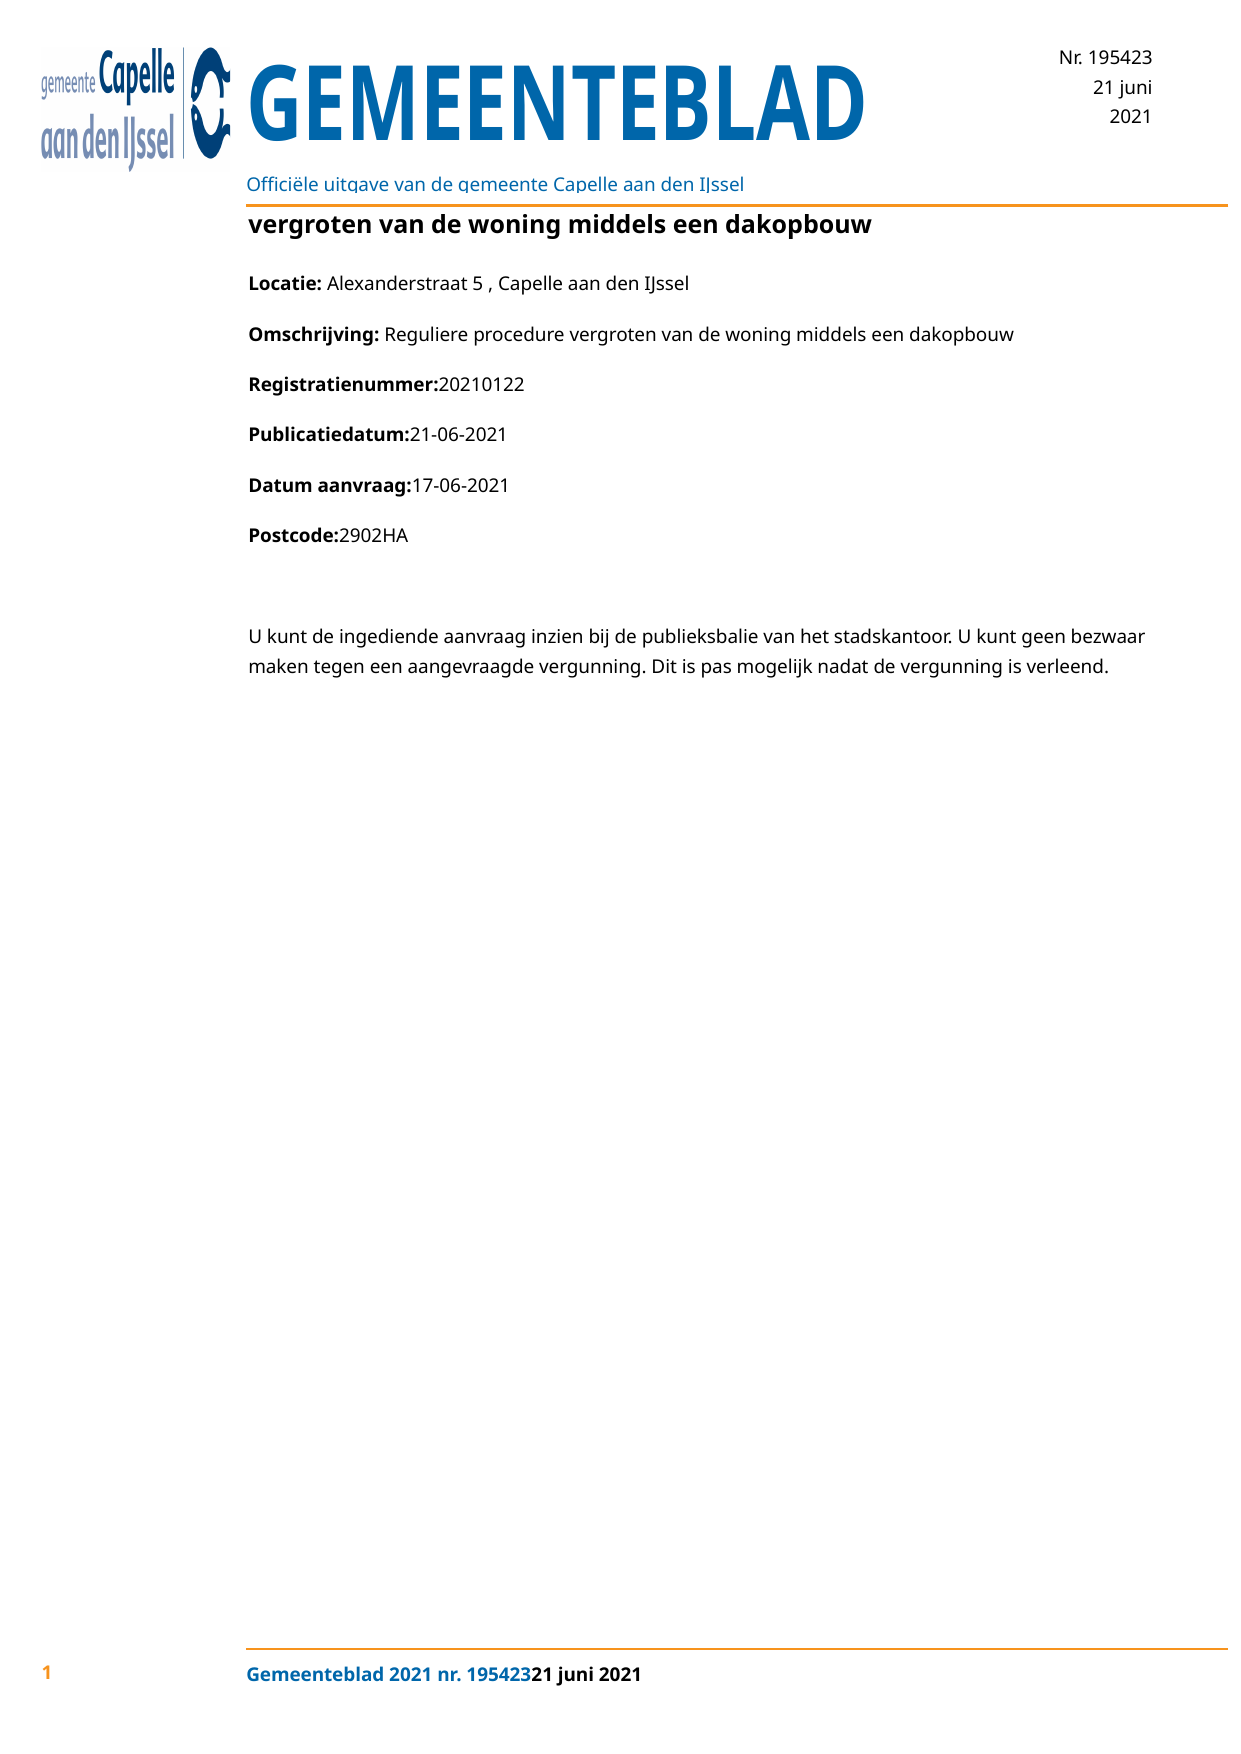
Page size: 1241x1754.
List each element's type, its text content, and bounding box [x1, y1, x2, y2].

picture [41, 47, 231, 172]
text Locatie: Alexanderstraat 5 , Capelle aan den IJssel [248, 270, 1152, 296]
text Publicatiedatum:21-06-2021 [248, 422, 1152, 447]
text vergroten van de woning middels een dakopbouw [248, 207, 1152, 241]
text Postcode:2902HA [248, 522, 1152, 548]
text Registratienummer:20210122 [248, 371, 1152, 397]
text Datum aanvraag:17-06-2021 [248, 472, 1152, 498]
text U kunt de ingediende aanvraag inzien bij de publieksbalie van het stadskantoor. U kunt geen bezwaar maken tegen een aangevraagde vergunning. Dit is pas mogelijk nadat de vergunning is verleend. [248, 623, 1152, 678]
text Omschrijving: Reguliere procedure vergroten van de woning middels een dakopbouw [248, 321, 1152, 346]
